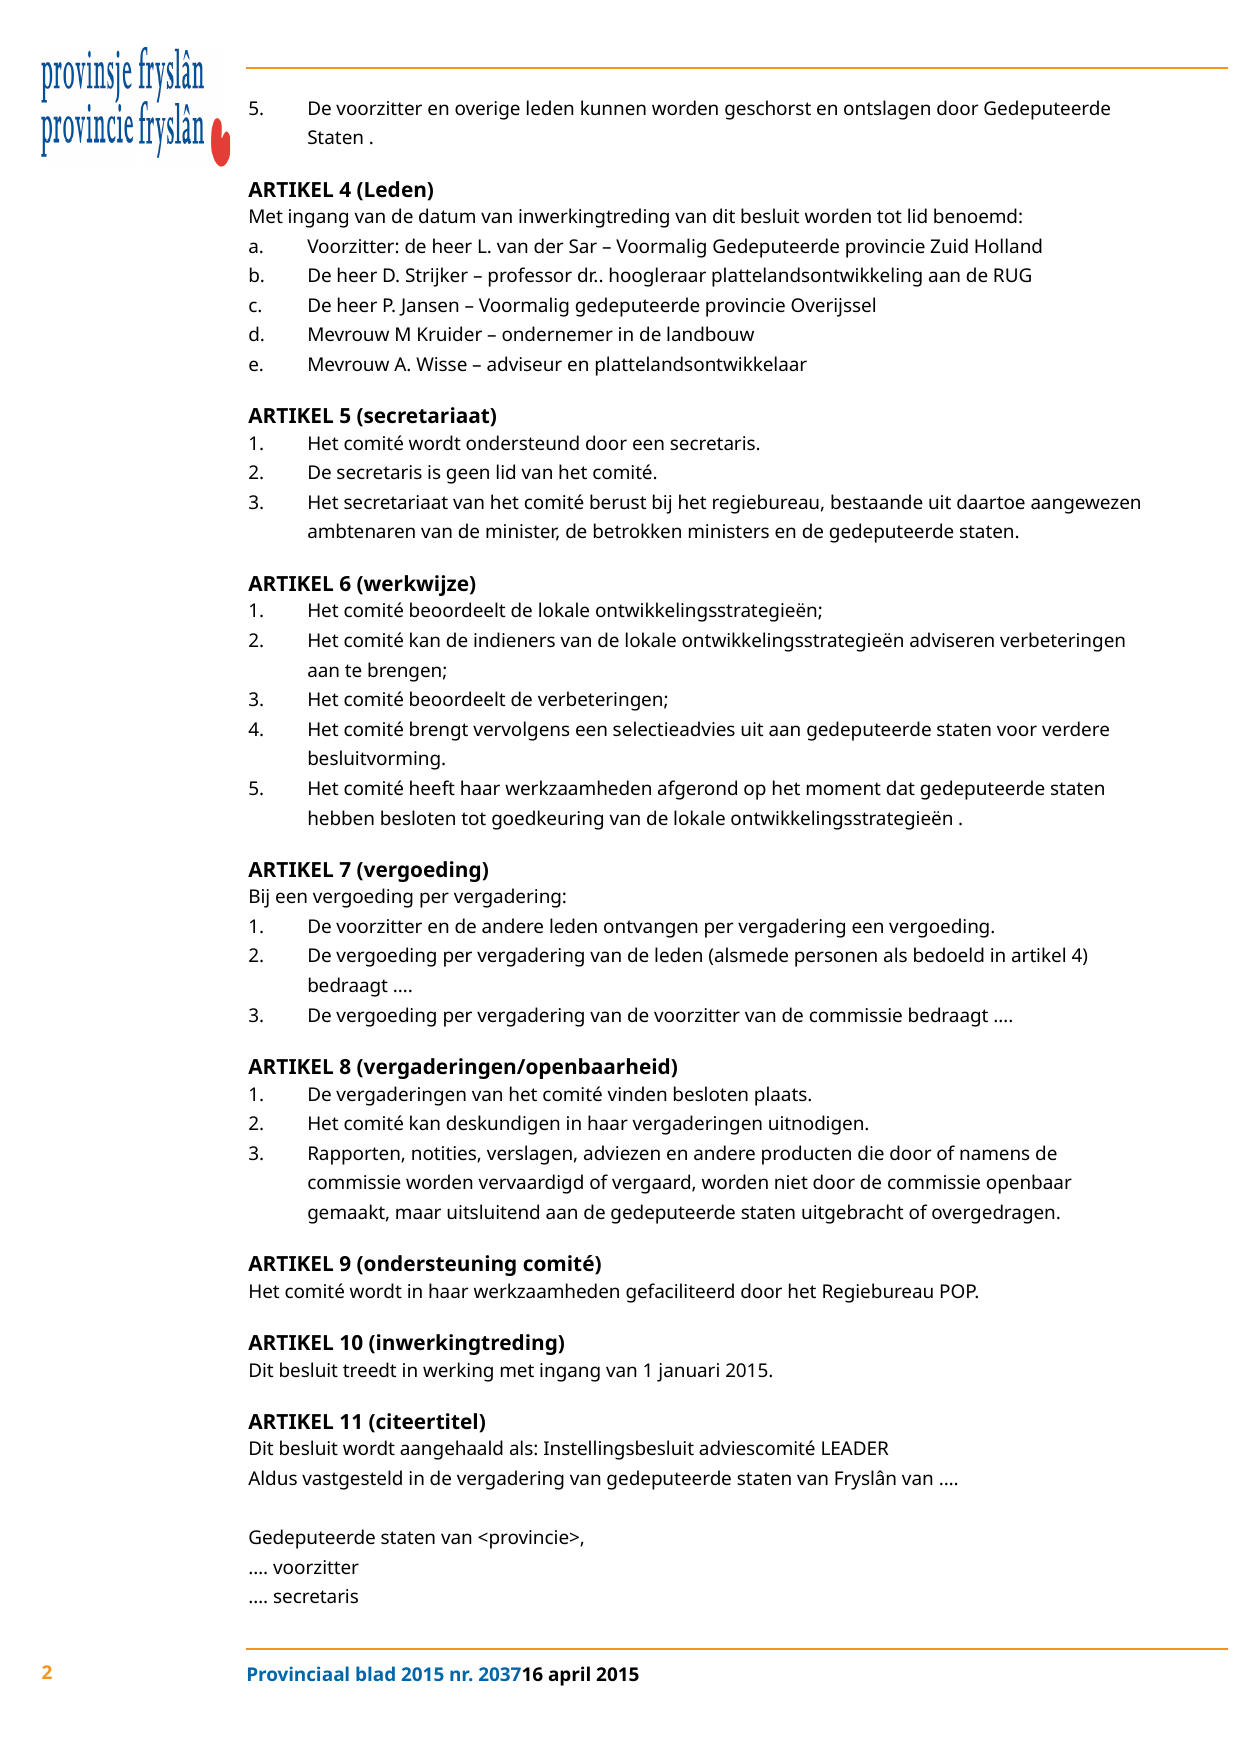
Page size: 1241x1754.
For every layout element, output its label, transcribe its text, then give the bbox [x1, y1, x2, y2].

text Met ingang van de datum van inwerkingtreding van dit besluit worden tot lid benoemd: [248, 203, 1152, 229]
text Aldus vastgesteld in de vergadering van gedeputeerde staten van Fryslân van …. [248, 1465, 1152, 1491]
text ARTIKEL 9 (ondersteuning comité) [248, 1249, 1152, 1278]
text Dit besluit treedt in werking met ingang van 1 januari 2015. [248, 1357, 1152, 1382]
list Mevrouw M Kruider – ondernemer in de landbouw [248, 322, 1152, 347]
list Mevrouw A. Wisse – adviseur en plattelandsontwikkelaar [248, 351, 1152, 377]
text ARTIKEL 11 (citeertitel) [248, 1407, 1152, 1436]
text Bij een vergoeding per vergadering: [248, 883, 1152, 909]
text Dit besluit wordt aangehaald als: Instellingsbesluit adviescomité LEADER [248, 1436, 1152, 1461]
list Het comité brengt vervolgens een selectieadvies uit aan gedeputeerde staten voor verdere besluitvorming. [248, 716, 1152, 771]
list De heer P. Jansen – Voormalig gedeputeerde provincie Overijssel [248, 292, 1152, 318]
text ARTIKEL 10 (inwerkingtreding) [248, 1328, 1152, 1357]
list Het comité beoordeelt de verbeteringen; [248, 686, 1152, 712]
list De vergoeding per vergadering van de voorzitter van de commissie bedraagt …. [248, 1002, 1152, 1028]
list Het comité beoordeelt de lokale ontwikkelingsstrategieën; [248, 598, 1152, 623]
text ARTIKEL 8 (vergaderingen/openbaarheid) [248, 1052, 1152, 1081]
list De heer D. Strijker – professor dr.. hoogleraar plattelandsontwikkeling aan de RUG [248, 262, 1152, 288]
list Het comité wordt ondersteund door een secretaris. [248, 430, 1152, 456]
text ARTIKEL 5 (secretariaat) [248, 402, 1152, 430]
list Het comité kan deskundigen in haar vergaderingen uitnodigen. [248, 1110, 1152, 1136]
list De vergoeding per vergadering van de leden (alsmede personen als bedoeld in artikel 4) bedraagt …. [248, 943, 1152, 998]
list De voorzitter en overige leden kunnen worden geschorst en ontslagen door Gedeputeerde Staten . [248, 95, 1152, 150]
list De secretaris is geen lid van het comité. [248, 459, 1152, 485]
list Voorzitter: de heer L. van der Sar – Voormalig Gedeputeerde provincie Zuid Holland [248, 233, 1152, 258]
text Gedeputeerde staten van <provincie>, [248, 1524, 1152, 1550]
text …. voorzitter [248, 1554, 1152, 1580]
picture [41, 47, 231, 172]
text ARTIKEL 6 (werkwijze) [248, 569, 1152, 598]
list De voorzitter en de andere leden ontvangen per vergadering een vergoeding. [248, 913, 1152, 939]
list Het secretariaat van het comité berust bij het regiebureau, bestaande uit daartoe aangewezen ambtenaren van de minister, de betrokken ministers en de gedeputeerde staten. [248, 489, 1152, 544]
list Rapporten, notities, verslagen, adviezen en andere producten die door of namens de commissie worden vervaardigd of vergaard, worden niet door de commissie openbaar gemaakt, maar uitsluitend aan de gedeputeerde staten uitgebracht of overgedragen. [248, 1140, 1152, 1225]
list De vergaderingen van het comité vinden besloten plaats. [248, 1081, 1152, 1106]
text Het comité wordt in haar werkzaamheden gefaciliteerd door het Regiebureau POP. [248, 1278, 1152, 1304]
text ARTIKEL 7 (vergoeding) [248, 855, 1152, 883]
list Het comité kan de indieners van de lokale ontwikkelingsstrategieën adviseren verbeteringen aan te brengen; [248, 627, 1152, 682]
list Het comité heeft haar werkzaamheden afgerond op het moment dat gedeputeerde staten hebben besloten tot goedkeuring van de lokale ontwikkelingsstrategieën . [248, 775, 1152, 830]
text ARTIKEL 4 (Leden) [248, 175, 1152, 203]
text …. secretaris [248, 1583, 1152, 1609]
